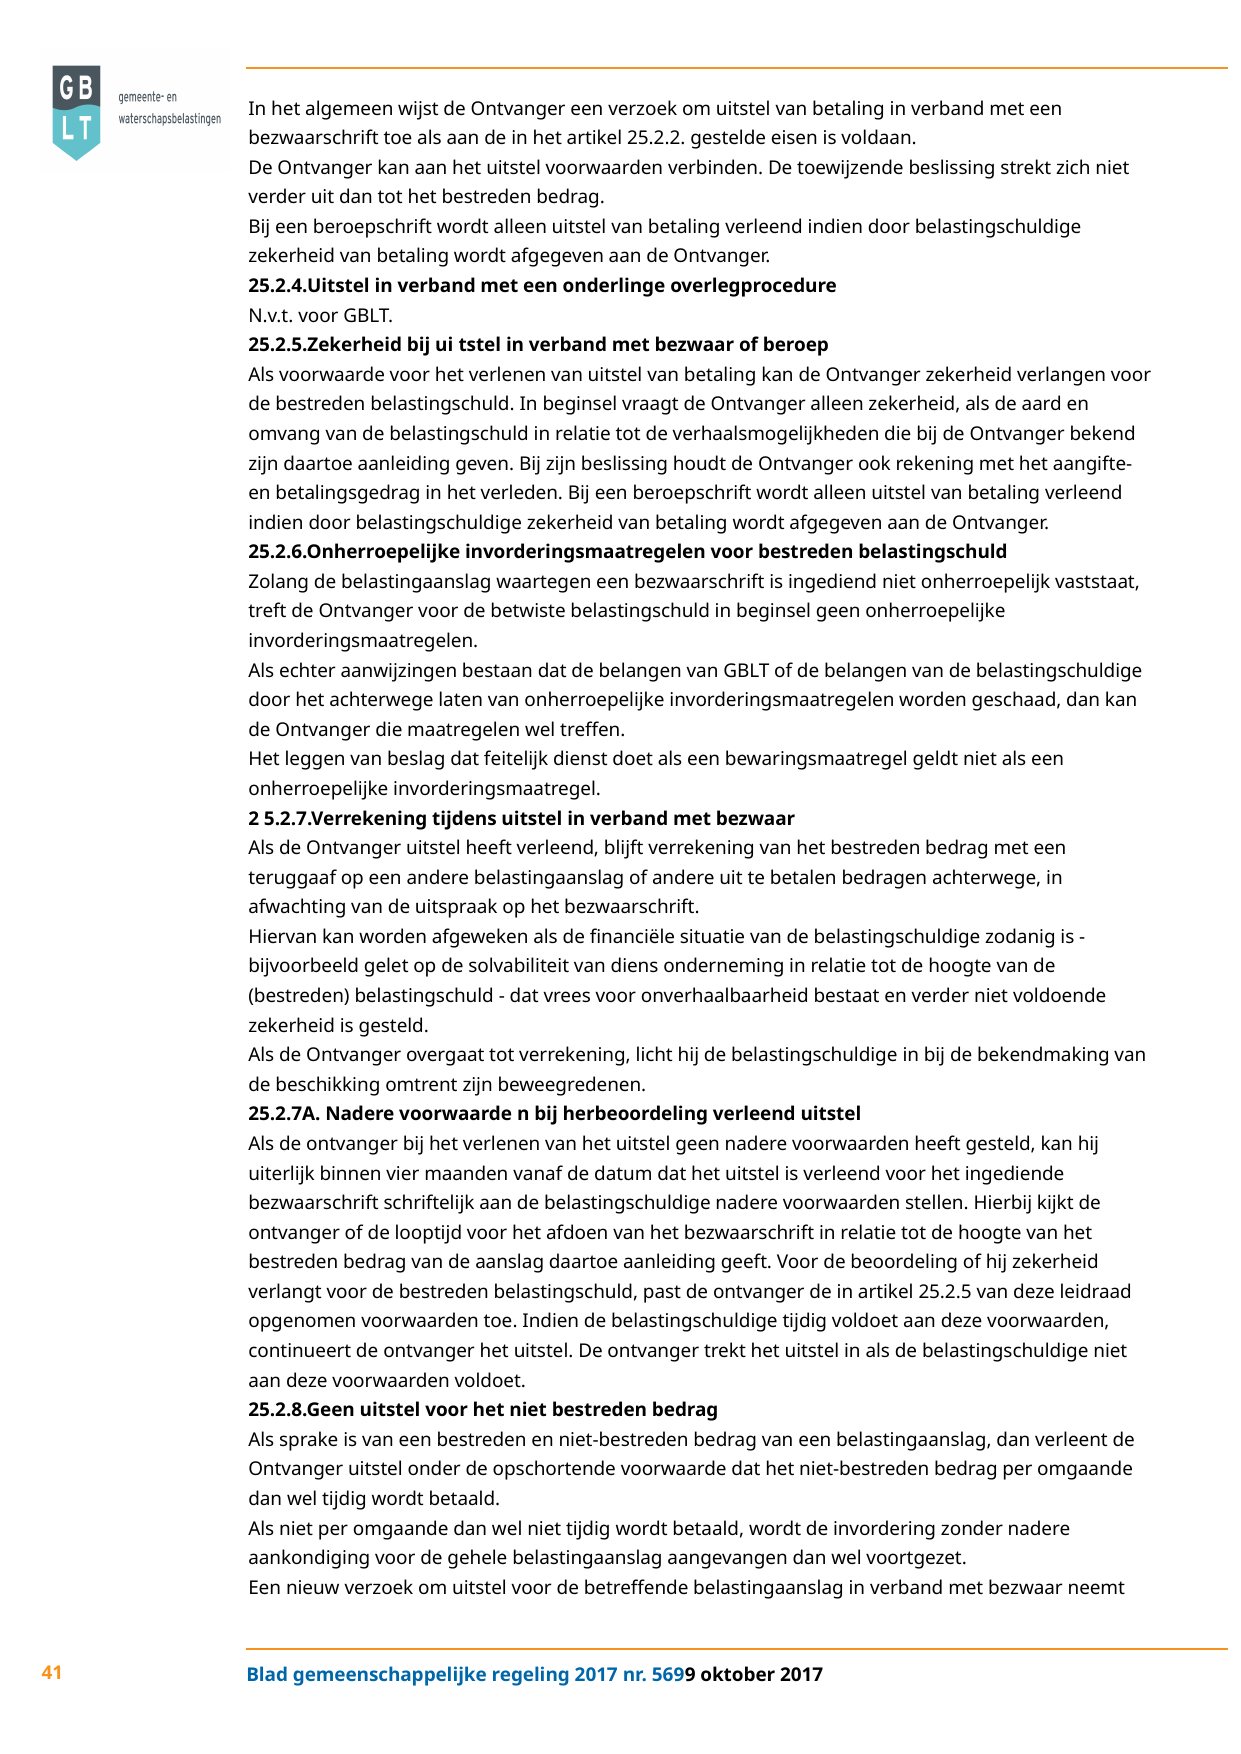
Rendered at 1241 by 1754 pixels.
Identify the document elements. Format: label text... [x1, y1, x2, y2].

text N.v.t. voor GBLT. [248, 302, 1152, 328]
text Hiervan kan worden afgeweken als de financiële situatie van de belastingschuldige zodanig is - bijvoorbeeld gelet op de solvabiliteit van diens onderneming in relatie tot de hoogte van de (bestreden) belastingschuld - dat vrees voor onverhaalbaarheid bestaat en verder niet voldoende zekerheid is gesteld. [248, 923, 1152, 1038]
text Als de ontvanger bij het verlenen van het uitstel geen nadere voorwaarden heeft gesteld, kan hij uiterlijk binnen vier maanden vanaf de datum dat het uitstel is verleend voor het ingediende bezwaarschrift schriftelijk aan de belastingschuldige nadere voorwaarden stellen. Hierbij kijkt de ontvanger of de looptijd voor het afdoen van het bezwaarschrift in relatie tot de hoogte van het bestreden bedrag van de aanslag daartoe aanleiding geeft. Voor de beoordeling of hij zekerheid verlangt voor de bestreden belastingschuld, past de ontvanger de in artikel 25.2.5 van deze leidraad opgenomen voorwaarden toe. Indien de belastingschuldige tijdig voldoet aan deze voorwaarden, continueert de ontvanger het uitstel. De ontvanger trekt het uitstel in als de belastingschuldige niet aan deze voorwaarden voldoet. [248, 1130, 1152, 1393]
text Als voorwaarde voor het verlenen van uitstel van betaling kan de Ontvanger zekerheid verlangen voor de bestreden belastingschuld. In beginsel vraagt de Ontvanger alleen zekerheid, als de aard en omvang van de belastingschuld in relatie tot de verhaalsmogelijkheden die bij de Ontvanger bekend zijn daartoe aanleiding geven. Bij zijn beslissing houdt de Ontvanger ook rekening met het aangifte- en betalingsgedrag in het verleden. Bij een beroepschrift wordt alleen uitstel van betaling verleend indien door belastingschuldige zekerheid van betaling wordt afgegeven aan de Ontvanger. [248, 361, 1152, 535]
text 25.2.7A. Nadere voorwaarde n bij herbeoordeling verleend uitstel [248, 1101, 1152, 1126]
text Een nieuw verzoek om uitstel voor de betreffende belastingaanslag in verband met bezwaar neemt [248, 1574, 1152, 1600]
text Het leggen van beslag dat feitelijk dienst doet als een bewaringsmaatregel geldt niet als een onherroepelijke invorderingsmaatregel. [248, 746, 1152, 801]
text 2 5.2.7.Verrekening tijdens uitstel in verband met bezwaar [248, 805, 1152, 831]
text Als de Ontvanger uitstel heeft verleend, blijft verrekening van het bestreden bedrag met een teruggaaf op een andere belastingaanslag of andere uit te betalen bedragen achterwege, in afwachting van de uitspraak op het bezwaarschrift. [248, 834, 1152, 919]
text Als echter aanwijzingen bestaan dat de belangen van GBLT of de belangen van de belastingschuldige door het achterwege laten van onherroepelijke invorderingsmaatregelen worden geschaad, dan kan de Ontvanger die maatregelen wel treffen. [248, 657, 1152, 742]
text Zolang de belastingaanslag waartegen een bezwaarschrift is ingediend niet onherroepelijk vaststaat, treft de Ontvanger voor de betwiste belastingschuld in beginsel geen onherroepelijke invorderingsmaatregelen. [248, 568, 1152, 653]
text Bij een beroepschrift wordt alleen uitstel van betaling verleend indien door belastingschuldige zekerheid van betaling wordt afgegeven aan de Ontvanger. [248, 213, 1152, 268]
text 25.2.8.Geen uitstel voor het niet bestreden bedrag [248, 1396, 1152, 1422]
picture [41, 47, 231, 172]
text Als niet per omgaande dan wel niet tijdig wordt betaald, wordt de invordering zonder nadere aankondiging voor de gehele belastingaanslag aangevangen dan wel voortgezet. [248, 1515, 1152, 1570]
text De Ontvanger kan aan het uitstel voorwaarden verbinden. De toewijzende beslissing strekt zich niet verder uit dan tot het bestreden bedrag. [248, 154, 1152, 209]
text 25.2.5.Zekerheid bij ui tstel in verband met bezwaar of beroep [248, 331, 1152, 357]
text In het algemeen wijst de Ontvanger een verzoek om uitstel van betaling in verband met een bezwaarschrift toe als aan de in het artikel 25.2.2. gestelde eisen is voldaan. [248, 95, 1152, 150]
text Als sprake is van een bestreden en niet-bestreden bedrag van een belastingaanslag, dan verleent de Ontvanger uitstel onder de opschortende voorwaarde dat het niet-bestreden bedrag per omgaande dan wel tijdig wordt betaald. [248, 1426, 1152, 1511]
text 25.2.6.Onherroepelijke invorderingsmaatregelen voor bestreden belastingschuld [248, 538, 1152, 564]
text Als de Ontvanger overgaat tot verrekening, licht hij de belastingschuldige in bij de bekendmaking van de beschikking omtrent zijn beweegredenen. [248, 1041, 1152, 1097]
text 25.2.4.Uitstel in verband met een onderlinge overlegprocedure [248, 272, 1152, 298]
